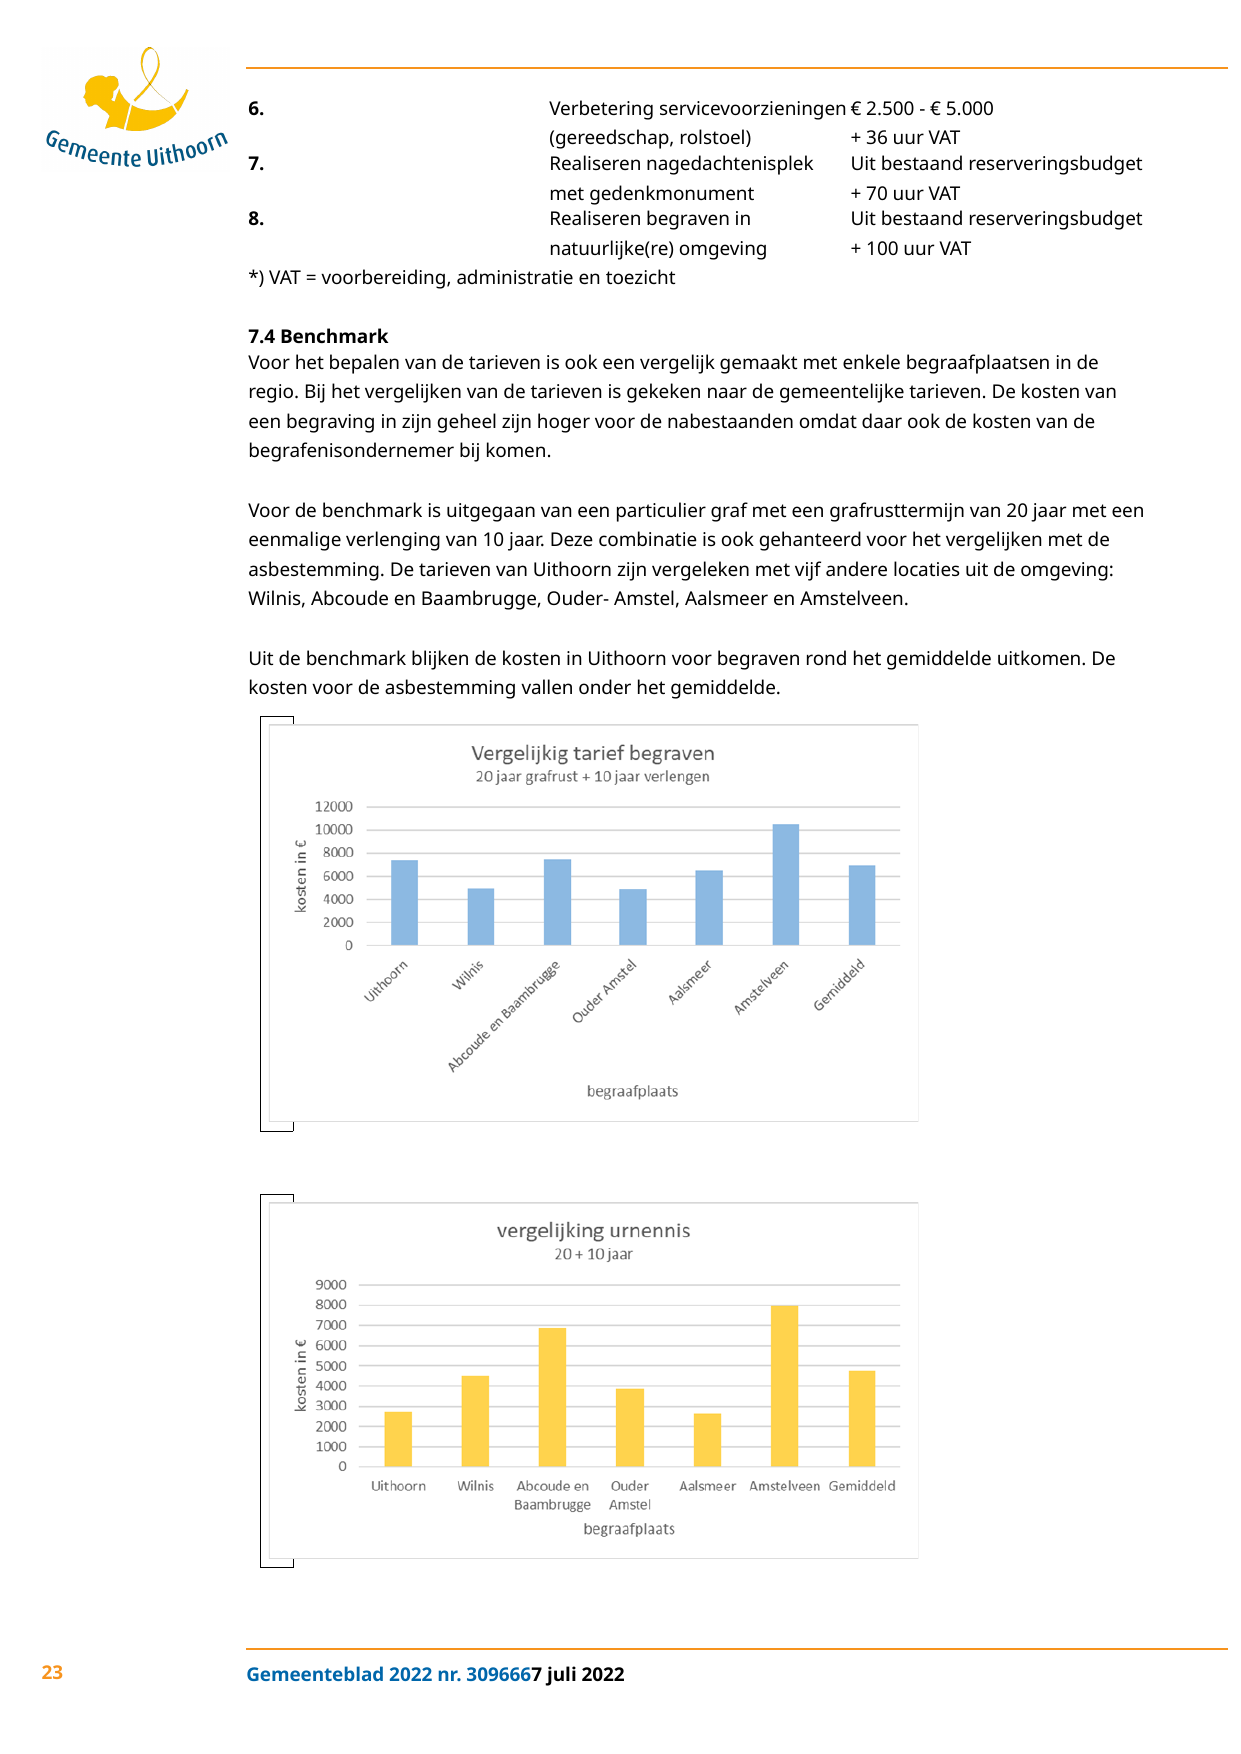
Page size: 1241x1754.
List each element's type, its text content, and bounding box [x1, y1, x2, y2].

table_cell Realiseren nagedachtenisplek met gedenkmonument [549, 150, 850, 205]
table_cell Uit bestaand reserveringsbudget + 70 uur VAT [850, 150, 1152, 205]
text Voor de benchmark is uitgegaan van een particulier graf met een grafrusttermijn van 20 jaar met een eenmalige verlenging van 10 jaar. Deze combinatie is ook gehanteerd voor het vergelijken met de asbestemming. De tarieven van Uithoorn zijn vergeleken met vijf andere locaties uit de omgeving: Wilnis, Abcoude en Baambrugge, Ouder- Amstel, Aalsmeer en Amstelveen. [248, 497, 1152, 611]
text Uit de benchmark blijken de kosten in Uithoorn voor begraven rond het gemiddelde uitkomen. De kosten voor de asbestemming vallen onder het gemiddelde. [248, 645, 1152, 700]
table_cell 8. [248, 205, 549, 261]
table_cell 7. [248, 150, 549, 205]
text 7.4 Benchmark [248, 323, 1152, 349]
table_cell Realiseren begraven in natuurlijke(re) omgeving [549, 205, 850, 261]
picture [268, 1202, 919, 1559]
text Voor het bepalen van de tarieven is ook een vergelijk gemaakt met enkele begraafplaatsen in de regio. Bij het vergelijken van de tarieven is gekeken naar de gemeentelijke tarieven. De kosten van een begraving in zijn geheel zijn hoger voor de nabestaanden omdat daar ook de kosten van de begrafenisondernemer bij komen. [248, 349, 1152, 463]
table_cell Verbetering servicevoorzieningen (gereedschap, rolstoel) [549, 95, 850, 150]
table_cell 6. [248, 95, 549, 150]
picture [41, 47, 231, 172]
text *) VAT = voorbereiding, administratie en toezicht [248, 264, 1152, 290]
picture [268, 724, 919, 1122]
table_cell € 2.500 - € 5.000 + 36 uur VAT [850, 95, 1152, 150]
table_cell Uit bestaand reserveringsbudget + 100 uur VAT [850, 205, 1152, 261]
